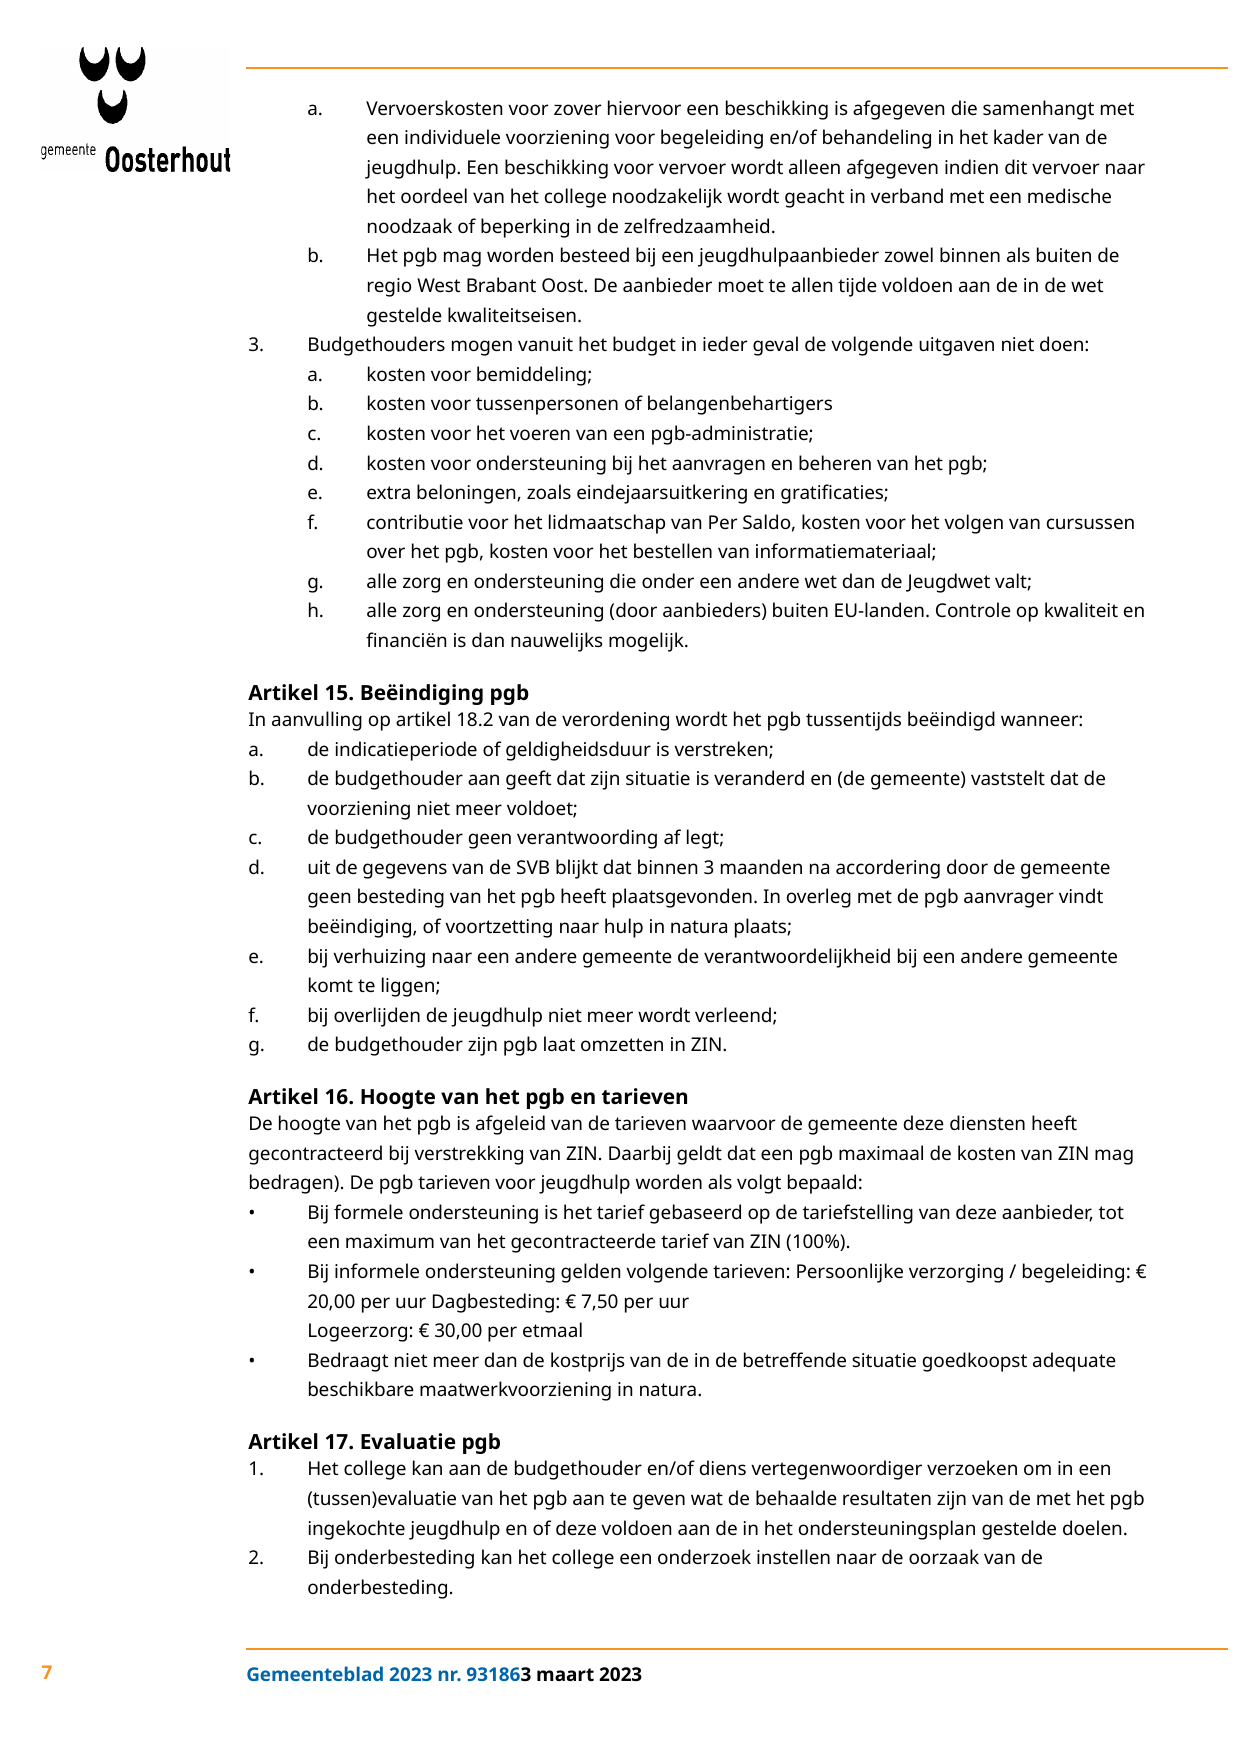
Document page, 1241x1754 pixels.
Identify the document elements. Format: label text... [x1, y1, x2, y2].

text In aanvulling op artikel 18.2 van de verordening wordt het pgb tussentijds beëindigd wanneer: [248, 706, 1152, 732]
list Bedraagt niet meer dan de kostprijs van de in de betreffende situatie goedkoopst adequate beschikbare maatwerkvoorziening in natura. [248, 1347, 1152, 1402]
list alle zorg en ondersteuning die onder een andere wet dan de Jeugdwet valt; [307, 568, 1152, 594]
list bij overlijden de jeugdhulp niet meer wordt verleend; [248, 1002, 1152, 1028]
list kosten voor ondersteuning bij het aanvragen en beheren van het pgb; [307, 450, 1152, 476]
list bij verhuizing naar een andere gemeente de verantwoordelijkheid bij een andere gemeente komt te liggen; [248, 943, 1152, 998]
list Bij formele ondersteuning is het tarief gebaseerd op de tariefstelling van deze aanbieder, tot een maximum van het gecontracteerde tarief van ZIN (100%). [248, 1199, 1152, 1254]
text Artikel 15. Beëindiging pgb [248, 678, 1152, 706]
list alle zorg en ondersteuning (door aanbieders) buiten EU-landen. Controle op kwaliteit en financiën is dan nauwelijks mogelijk. [307, 598, 1152, 653]
list extra beloningen, zoals eindejaarsuitkering en gratificaties; [307, 479, 1152, 505]
list de budgethouder geen verantwoording af legt; [248, 824, 1152, 850]
list Bij onderbesteding kan het college een onderzoek instellen naar de oorzaak van de onderbesteding. [248, 1544, 1152, 1599]
list Logeerzorg: € 30,00 per etmaal [248, 1317, 1152, 1343]
text Artikel 17. Evaluatie pgb [248, 1427, 1152, 1456]
list kosten voor tussenpersonen of belangenbehartigers [307, 391, 1152, 416]
list de budgethouder aan geeft dat zijn situatie is veranderd en (de gemeente) vaststelt dat de voorziening niet meer voldoet; [248, 765, 1152, 821]
list kosten voor bemiddeling; [307, 361, 1152, 387]
picture [41, 47, 231, 172]
list Vervoerskosten voor zover hiervoor een beschikking is afgegeven die samenhangt met een individuele voorziening voor begeleiding en/of behandeling in het kader van de jeugdhulp. Een beschikking voor vervoer wordt alleen afgegeven indien dit vervoer naar het oordeel van het college noodzakelijk wordt geacht in verband met een medische noodzaak of beperking in de zelfredzaamheid. [307, 95, 1152, 239]
text De hoogte van het pgb is afgeleid van de tarieven waarvoor de gemeente deze diensten heeft gecontracteerd bij verstrekking van ZIN. Daarbij geldt dat een pgb maximaal de kosten van ZIN mag bedragen). De pgb tarieven voor jeugdhulp worden als volgt bepaald: [248, 1110, 1152, 1195]
list uit de gegevens van de SVB blijkt dat binnen 3 maanden na accordering door de gemeente geen besteding van het pgb heeft plaatsgevonden. In overleg met de pgb aanvrager vindt beëindiging, of voortzetting naar hulp in natura plaats; [248, 854, 1152, 939]
text Artikel 16. Hoogte van het pgb en tarieven [248, 1082, 1152, 1110]
list Het pgb mag worden besteed bij een jeugdhulpaanbieder zowel binnen als buiten de regio West Brabant Oost. De aanbieder moet te allen tijde voldoen aan de in de wet gestelde kwaliteitseisen. [307, 243, 1152, 328]
list Bij informele ondersteuning gelden volgende tarieven: Persoonlijke verzorging / begeleiding: € 20,00 per uur Dagbesteding: € 7,50 per uur [248, 1258, 1152, 1314]
list Het college kan aan de budgethouder en/of diens vertegenwoordiger verzoeken om in een (tussen)evaluatie van het pgb aan te geven wat de behaalde resultaten zijn van de met het pgb ingekochte jeugdhulp en of deze voldoen aan de in het ondersteuningsplan gestelde doelen. [248, 1456, 1152, 1540]
list Budgethouders mogen vanuit het budget in ieder geval de volgende uitgaven niet doen: [248, 331, 1152, 357]
list kosten voor het voeren van een pgb-administratie; [307, 420, 1152, 446]
list de indicatieperiode of geldigheidsduur is verstreken; [248, 736, 1152, 761]
list contributie voor het lidmaatschap van Per Saldo, kosten voor het volgen van cursussen over het pgb, kosten voor het bestellen van informatiemateriaal; [307, 509, 1152, 564]
list de budgethouder zijn pgb laat omzetten in ZIN. [248, 1032, 1152, 1057]
